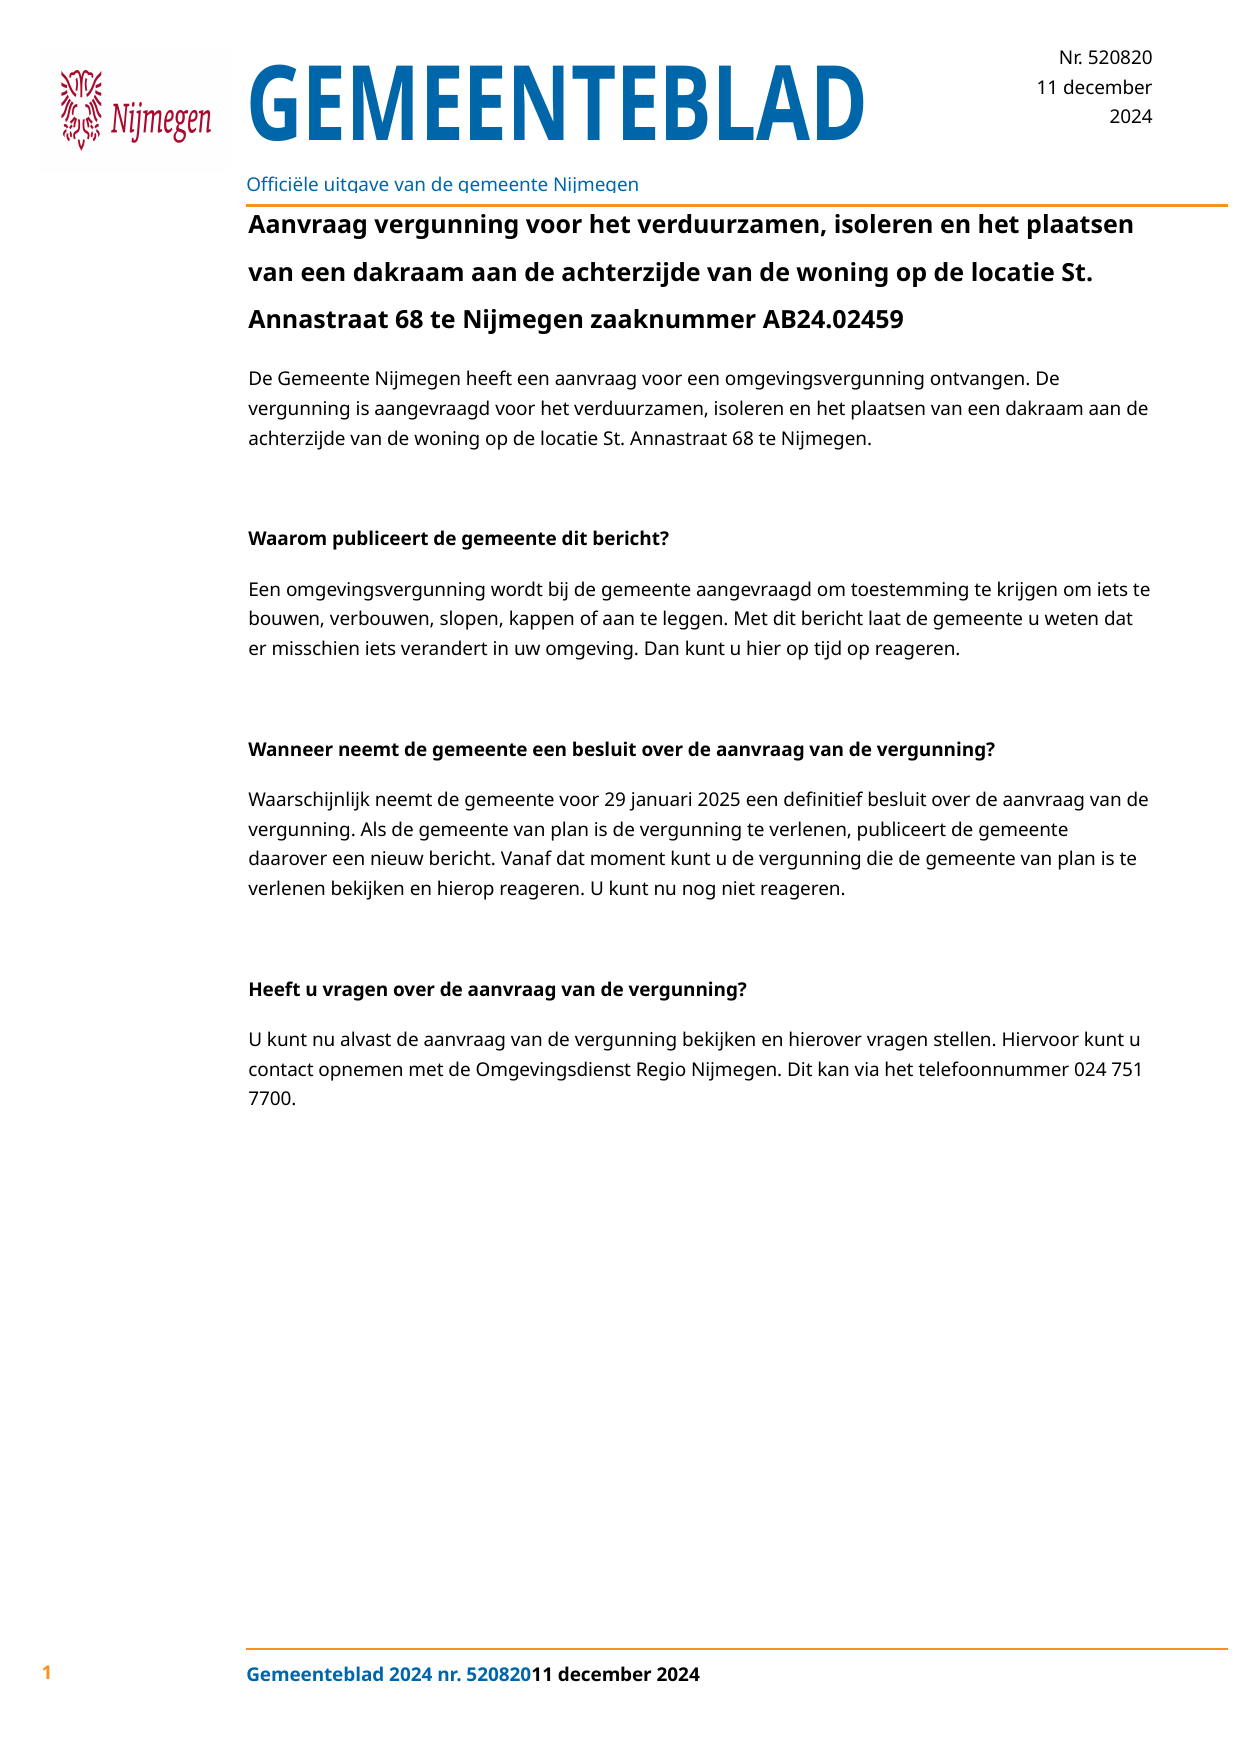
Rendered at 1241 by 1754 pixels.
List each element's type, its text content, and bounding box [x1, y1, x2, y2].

text Wanneer neemt de gemeente een besluit over de aanvraag van de vergunning? [248, 736, 1152, 762]
text Een omgevingsvergunning wordt bij de gemeente aangevraagd om toestemming te krijgen om iets te bouwen, verbouwen, slopen, kappen of aan te leggen. Met dit bericht laat de gemeente u weten dat er misschien iets verandert in uw omgeving. Dan kunt u hier op tijd op reageren. [248, 576, 1152, 661]
picture [41, 47, 231, 172]
text Aanvraag vergunning voor het verduurzamen, isoleren en het plaatsen van een dakraam aan de achterzijde van de woning op de locatie St. Annastraat 68 te Nijmegen zaaknummer AB24.02459 [248, 207, 1152, 336]
text Heeft u vragen over de aanvraag van de vergunning? [248, 976, 1152, 1002]
text De Gemeente Nijmegen heeft een aanvraag voor een omgevingsvergunning ontvangen. De vergunning is aangevraagd voor het verduurzamen, isoleren en het plaatsen van een dakraam aan de achterzijde van de woning op de locatie St. Annastraat 68 te Nijmegen. [248, 366, 1152, 450]
text Waarschijnlijk neemt de gemeente voor 29 januari 2025 een definitief besluit over de aanvraag van de vergunning. Als de gemeente van plan is de vergunning te verlenen, publiceert de gemeente daarover een nieuw bericht. Vanaf dat moment kunt u de vergunning die de gemeente van plan is te verlenen bekijken en hierop reageren. U kunt nu nog niet reageren. [248, 786, 1152, 901]
text U kunt nu alvast de aanvraag van de vergunning bekijken en hierover vragen stellen. Hiervoor kunt u contact opnemen met de Omgevingsdienst Regio Nijmegen. Dit kan via het telefoonnummer 024 751 7700. [248, 1026, 1152, 1111]
text Waarom publiceert de gemeente dit bericht? [248, 526, 1152, 551]
